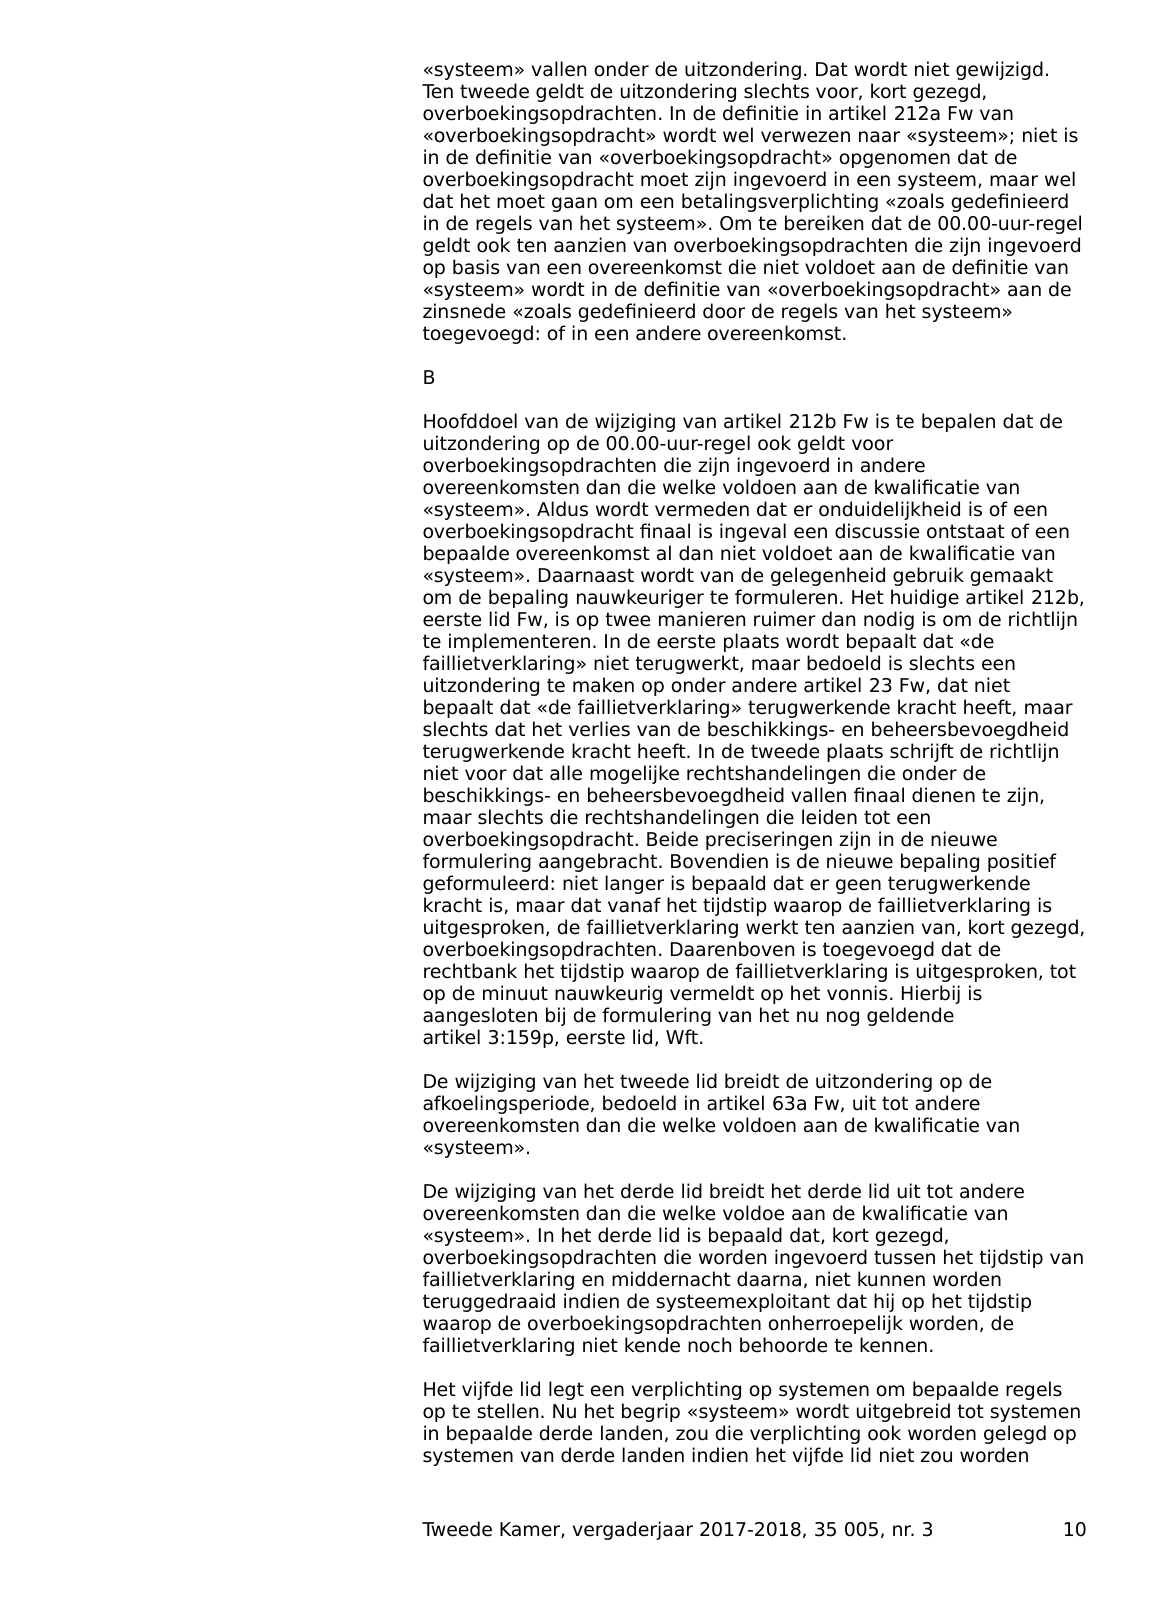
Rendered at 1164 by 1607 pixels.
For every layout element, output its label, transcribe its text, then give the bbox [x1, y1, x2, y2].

text «systeem» vallen onder de uitzondering. Dat wordt niet gewijzigd. Ten tweede geldt de uitzondering slechts voor, kort gezegd, overboekingsopdrachten. In de definitie in artikel 212a Fw van «overboekingsopdracht» wordt wel verwezen naar «systeem»; niet is in de definitie van «overboekingsopdracht» opgenomen dat de overboekingsopdracht moet zijn ingevoerd in een systeem, maar wel dat het moet gaan om een betalingsverplichting «zoals gedefinieerd in de regels van het systeem». Om te bereiken dat de 00.00-uur-regel geldt ook ten aanzien van overboekingsopdrachten die zijn ingevoerd op basis van een overeenkomst die niet voldoet aan de definitie van «systeem» wordt in de definitie van «overboekingsopdracht» aan de zinsnede «zoals gedefinieerd door de regels van het systeem» toegevoegd: of in een andere overeenkomst. [422, 59, 1087, 345]
text De wijziging van het derde lid breidt het derde lid uit tot andere overeenkomsten dan die welke voldoe aan de kwalificatie van «systeem». In het derde lid is bepaald dat, kort gezegd, overboekingsopdrachten die worden ingevoerd tussen het tijdstip van faillietverklaring en middernacht daarna, niet kunnen worden teruggedraaid indien de systeemexploitant dat hij op het tijdstip waarop de overboekingsopdrachten onherroepelijk worden, de faillietverklaring niet kende noch behoorde te kennen. [422, 1181, 1087, 1357]
text Hoofddoel van de wijziging van artikel 212b Fw is te bepalen dat de uitzondering op de 00.00-uur-regel ook geldt voor overboekingsopdrachten die zijn ingevoerd in andere overeenkomsten dan die welke voldoen aan de kwalificatie van «systeem». Aldus wordt vermeden dat er onduidelijkheid is of een overboekingsopdracht finaal is ingeval een discussie ontstaat of een bepaalde overeenkomst al dan niet voldoet aan de kwalificatie van «systeem». Daarnaast wordt van de gelegenheid gebruik gemaakt om de bepaling nauwkeuriger te formuleren. Het huidige artikel 212b, eerste lid Fw, is op twee manieren ruimer dan nodig is om de richtlijn te implementeren. In de eerste plaats wordt bepaalt dat «de faillietverklaring» niet terugwerkt, maar bedoeld is slechts een uitzondering te maken op onder andere artikel 23 Fw, dat niet bepaalt dat «de faillietverklaring» terugwerkende kracht heeft, maar slechts dat het verlies van de beschikkings- en beheersbevoegdheid terugwerkende kracht heeft. In de tweede plaats schrijft de richtlijn niet voor dat alle mogelijke rechtshandelingen die onder de beschikkings- en beheersbevoegdheid vallen finaal dienen te zijn, maar slechts die rechtshandelingen die leiden tot een overboekingsopdracht. Beide preciseringen zijn in de nieuwe formulering aangebracht. Bovendien is de nieuwe bepaling positief geformuleerd: niet langer is bepaald dat er geen terugwerkende kracht is, maar dat vanaf het tijdstip waarop de faillietverklaring is uitgesproken, de faillietverklaring werkt ten aanzien van, kort gezegd, overboekingsopdrachten. Daarenboven is toegevoegd dat de rechtbank het tijdstip waarop de faillietverklaring is uitgesproken, tot op de minuut nauwkeurig vermeldt op het vonnis. Hierbij is aangesloten bij de formulering van het nu nog geldende artikel 3:159p, eerste lid, Wft. [422, 411, 1087, 1048]
subtitle B [422, 367, 1087, 389]
text De wijziging van het tweede lid breidt de uitzondering op de afkoelingsperiode, bedoeld in artikel 63a Fw, uit tot andere overeenkomsten dan die welke voldoen aan de kwalificatie van «systeem». [422, 1071, 1087, 1159]
text Het vijfde lid legt een verplichting op systemen om bepaalde regels op te stellen. Nu het begrip «systeem» wordt uitgebreid tot systemen in bepaalde derde landen, zou die verplichting ook worden gelegd op systemen van derde landen indien het vijfde lid niet zou worden [422, 1379, 1087, 1467]
